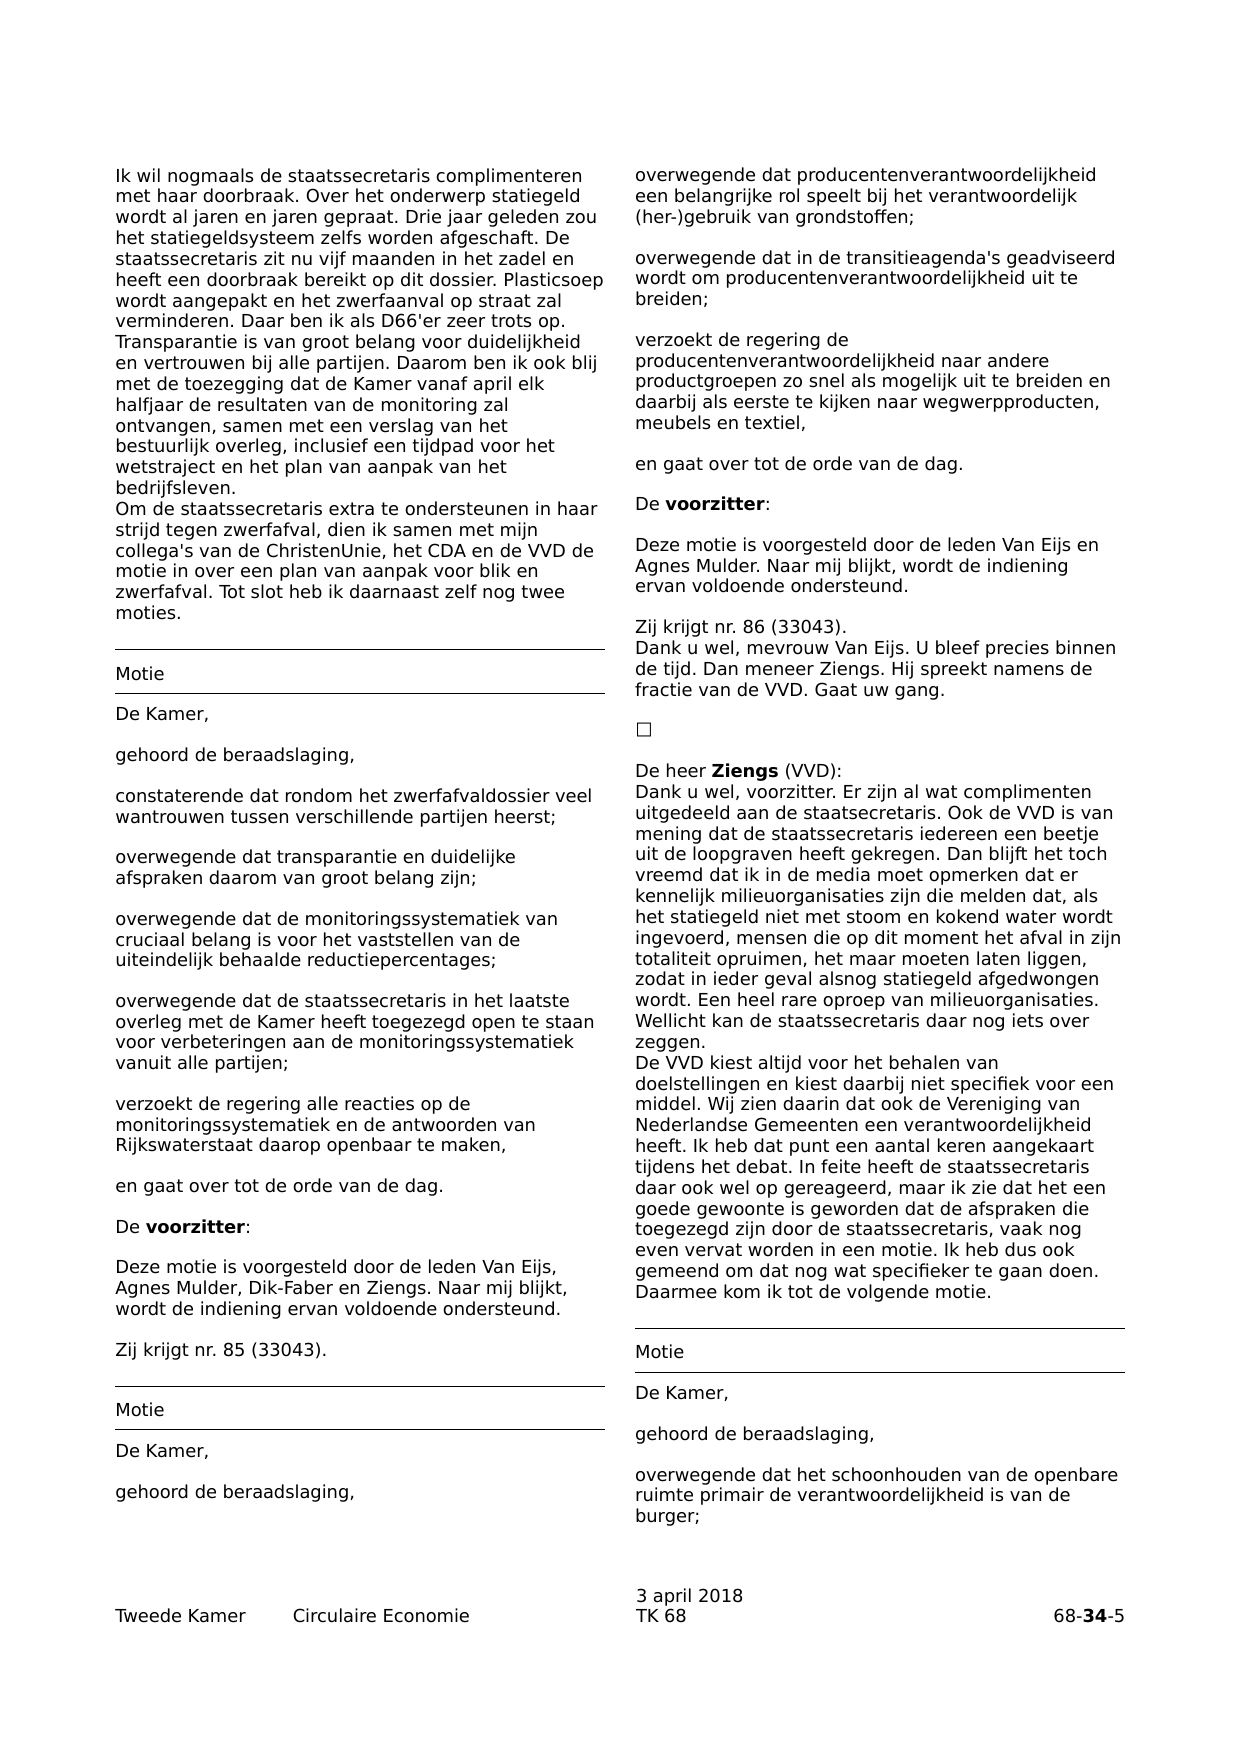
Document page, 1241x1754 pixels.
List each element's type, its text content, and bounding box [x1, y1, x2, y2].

text Transparantie is van groot belang voor duidelijkheid en vertrouwen bij alle partijen. Daarom ben ik ook blij met de toezegging dat de Kamer vanaf april elk halfjaar de resultaten van de monitoring zal ontvangen, samen met een verslag van het bestuurlijk overleg, inclusief een tijdpad voor het wetstraject en het plan van aanpak van het bedrijfsleven. [115, 332, 605, 499]
text en gaat over tot de orde van de dag. [635, 453, 1125, 474]
text De voorzitter: [635, 494, 1125, 515]
text overwegende dat de staatssecretaris in het laatste overleg met de Kamer heeft toegezegd open te staan voor verbeteringen aan de monitoringssystematiek vanuit alle partijen; [115, 991, 605, 1074]
text gehoord de beraadslaging, [115, 745, 605, 766]
text overwegende dat transparantie en duidelijke afspraken daarom van groot belang zijn; [115, 847, 605, 889]
text De VVD kiest altijd voor het behalen van doelstellingen en kiest daarbij niet specifiek voor een middel. Wij zien daarin dat ook de Vereniging van Nederlandse Gemeenten een verantwoordelijkheid heeft. Ik heb dat punt een aantal keren aangekaart tijdens het debat. In feite heeft de staatssecretaris daar ook wel op gereageerd, maar ik zie dat het een goede gewoonte is geworden dat de afspraken die toegezegd zijn door de staatssecretaris, vaak nog even vervat worden in een motie. Ik heb dus ook gemeend om dat nog wat specifieker te gaan doen. Daarmee kom ik tot de volgende motie. [635, 1052, 1125, 1302]
text Zij krijgt nr. 86 (33043). [635, 617, 1125, 638]
text Deze motie is voorgesteld door de leden Van Eijs en Agnes Mulder. Naar mij blijkt, wordt de indiening ervan voldoende ondersteund. [635, 535, 1125, 597]
text gehoord de beraadslaging, [115, 1482, 605, 1502]
text overwegende dat producentenverantwoordelijkheid een belangrijke rol speelt bij het verantwoordelijk (her-)gebruik van grondstoffen; [635, 165, 1125, 227]
text ⬜ [635, 720, 1125, 741]
text Zij krijgt nr. 85 (33043). [115, 1339, 605, 1360]
text De voorzitter: [115, 1217, 605, 1237]
text Om de staatssecretaris extra te ondersteunen in haar strijd tegen zwerfafval, dien ik samen met mijn collega's van de ChristenUnie, het CDA en de VVD de motie in over een plan van aanpak voor blik en zwerfafval. Tot slot heb ik daarnaast zelf nog twee moties. [115, 499, 605, 624]
text De Kamer, [635, 1383, 1125, 1404]
text verzoekt de regering de producentenverantwoordelijkheid naar andere productgroepen zo snel als mogelijk uit te breiden en daarbij als eerste te kijken naar wegwerpproducten, meubels en textiel, [635, 330, 1125, 433]
text en gaat over tot de orde van de dag. [115, 1176, 605, 1197]
text Motie [635, 1342, 1125, 1363]
text Motie [115, 1400, 605, 1421]
text Dank u wel, voorzitter. Er zijn al wat complimenten uitgedeeld aan de staatsecretaris. Ook de VVD is van mening dat de staatssecretaris iedereen een beetje uit de loopgraven heeft gekregen. Dan blijft het toch vreemd dat ik in de media moet opmerken dat er kennelijk milieuorganisaties zijn die melden dat, als het statiegeld niet met stoom en kokend water wordt ingevoerd, mensen die op dit moment het afval in zijn totaliteit opruimen, het maar moeten laten liggen, zodat in ieder geval alsnog statiegeld afgedwongen wordt. Een heel rare oproep van milieuorganisaties. Wellicht kan de staatssecretaris daar nog iets over zeggen. [635, 782, 1125, 1052]
text Ik wil nogmaals de staatssecretaris complimenteren met haar doorbraak. Over het onderwerp statiegeld wordt al jaren en jaren gepraat. Drie jaar geleden zou het statiegeldsysteem zelfs worden afgeschaft. De staatssecretaris zit nu vijf maanden in het zadel en heeft een doorbraak bereikt op dit dossier. Plasticsoep wordt aangepakt en het zwerfaanval op straat zal verminderen. Daar ben ik als D66'er zeer trots op. [115, 165, 605, 332]
text overwegende dat de monitoringssystematiek van cruciaal belang is voor het vaststellen van de uiteindelijk behaalde reductiepercentages; [115, 909, 605, 971]
text overwegende dat in de transitieagenda's geadviseerd wordt om producentenverantwoordelijkheid uit te breiden; [635, 247, 1125, 310]
text De Kamer, [115, 704, 605, 725]
text De Kamer, [115, 1441, 605, 1462]
text Dank u wel, mevrouw Van Eijs. U bleef precies binnen de tijd. Dan meneer Ziengs. Hij spreekt namens de fractie van de VVD. Gaat uw gang. [635, 638, 1125, 700]
text De heer Ziengs (VVD): [635, 761, 1125, 782]
text Motie [115, 663, 605, 684]
text constaterende dat rondom het zwerfafvaldossier veel wantrouwen tussen verschillende partijen heerst; [115, 786, 605, 827]
text gehoord de beraadslaging, [635, 1424, 1125, 1444]
text Deze motie is voorgesteld door de leden Van Eijs, Agnes Mulder, Dik-Faber en Ziengs. Naar mij blijkt, wordt de indiening ervan voldoende ondersteund. [115, 1257, 605, 1319]
text verzoekt de regering alle reacties op de monitoringssystematiek en de antwoorden van Rijkswaterstaat daarop openbaar te maken, [115, 1094, 605, 1156]
text overwegende dat het schoonhouden van de openbare ruimte primair de verantwoordelijkheid is van de burger; [635, 1464, 1125, 1527]
